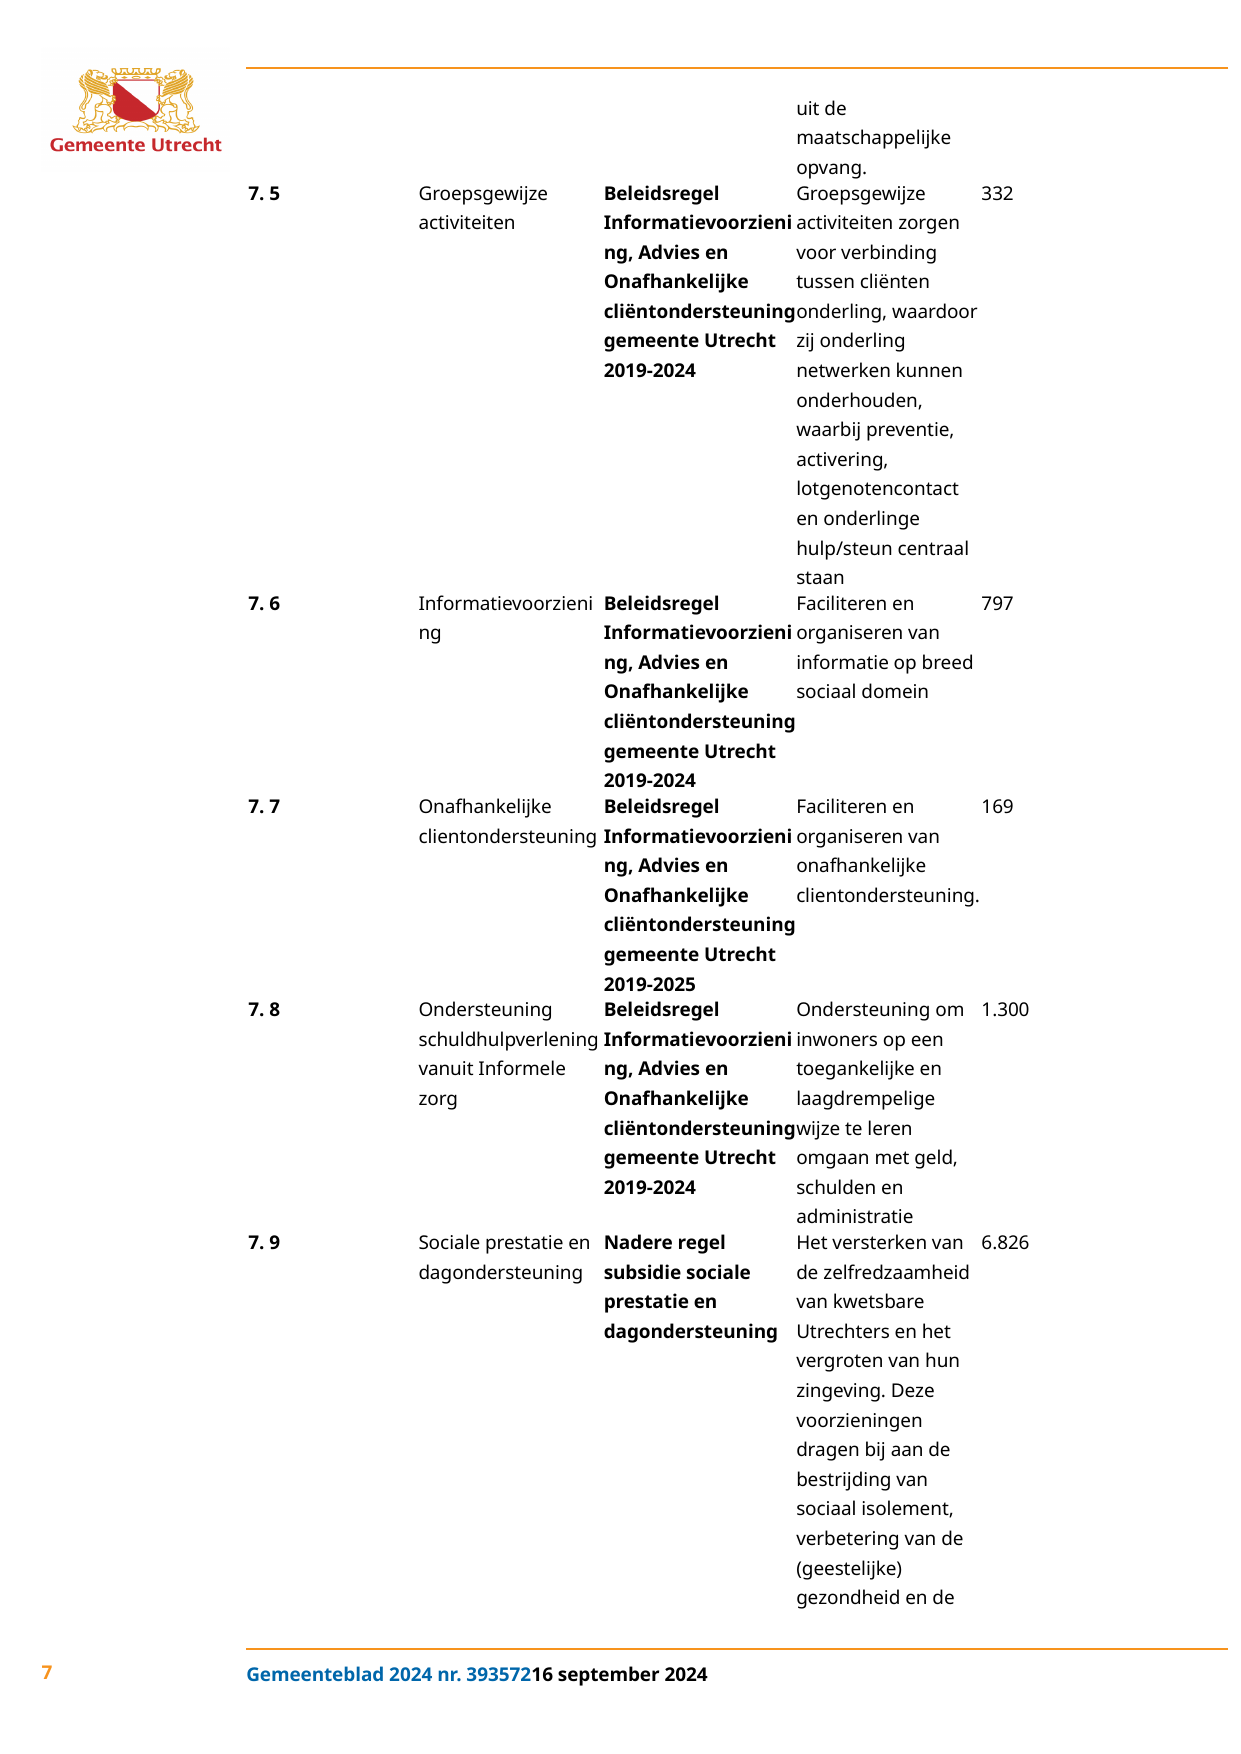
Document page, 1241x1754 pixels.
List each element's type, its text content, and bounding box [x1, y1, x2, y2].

table_cell Beleidsregel Informatievoorziening, Advies en Onafhankelijke cliëntondersteuning gemeente Utrecht 2019-2024 [604, 180, 796, 590]
picture [41, 47, 231, 172]
table_cell Faciliteren en organiseren van onafhankelijke clientondersteuning. [796, 793, 981, 996]
table_cell Sociale prestatie en dagondersteuning [418, 1229, 603, 1610]
table_cell Het versterken van de zelfredzaamheid van kwetsbare Utrechters en het vergroten van hun zingeving. Deze voorzieningen dragen bij aan de bestrijding van sociaal isolement, verbetering van de (geestelijke) gezondheid en de [796, 1229, 981, 1610]
table_cell Beleidsregel Informatievoorziening, Advies en Onafhankelijke cliëntondersteuning gemeente Utrecht 2019-2024 [604, 590, 796, 793]
table_cell 7. 8 [248, 996, 418, 1229]
table_cell [981, 95, 1152, 180]
table_cell 7. 6 [248, 590, 418, 793]
table_cell 7. 5 [248, 180, 418, 590]
table_cell 6.826 [981, 1229, 1152, 1610]
table_cell Groepsgewijze activiteiten zorgen voor verbinding tussen cliënten onderling, waardoor zij onderling netwerken kunnen onderhouden, waarbij preventie, activering, lotgenotencontact en onderlinge hulp/steun centraal staan [796, 180, 981, 590]
table_cell 7. 7 [248, 793, 418, 996]
table_cell Nadere regel subsidie sociale prestatie en dagondersteuning [604, 1229, 796, 1610]
table_cell [604, 95, 796, 180]
table_cell 169 [981, 793, 1152, 996]
table_cell Groepsgewijze activiteiten [418, 180, 603, 590]
table_cell Ondersteuning om inwoners op een toegankelijke en laagdrempelige wijze te leren omgaan met geld, schulden en administratie [796, 996, 981, 1229]
table_cell [248, 95, 418, 180]
table_cell Beleidsregel Informatievoorziening, Advies en Onafhankelijke cliëntondersteuning gemeente Utrecht 2019-2024 [604, 996, 796, 1229]
table_cell 1.300 [981, 996, 1152, 1229]
table_cell Onafhankelijke clientondersteuning [418, 793, 603, 996]
table_cell 797 [981, 590, 1152, 793]
table_cell Faciliteren en organiseren van informatie op breed sociaal domein [796, 590, 981, 793]
table_cell Ondersteuning schuldhulpverlening vanuit Informele zorg [418, 996, 603, 1229]
table_cell Informatievoorziening [418, 590, 603, 793]
table_cell [418, 95, 603, 180]
table_cell uit de maatschappelijke opvang. [796, 95, 981, 180]
table_cell 7. 9 [248, 1229, 418, 1610]
table_cell Beleidsregel Informatievoorziening, Advies en Onafhankelijke cliëntondersteuning gemeente Utrecht 2019-2025 [604, 793, 796, 996]
table_cell 332 [981, 180, 1152, 590]
